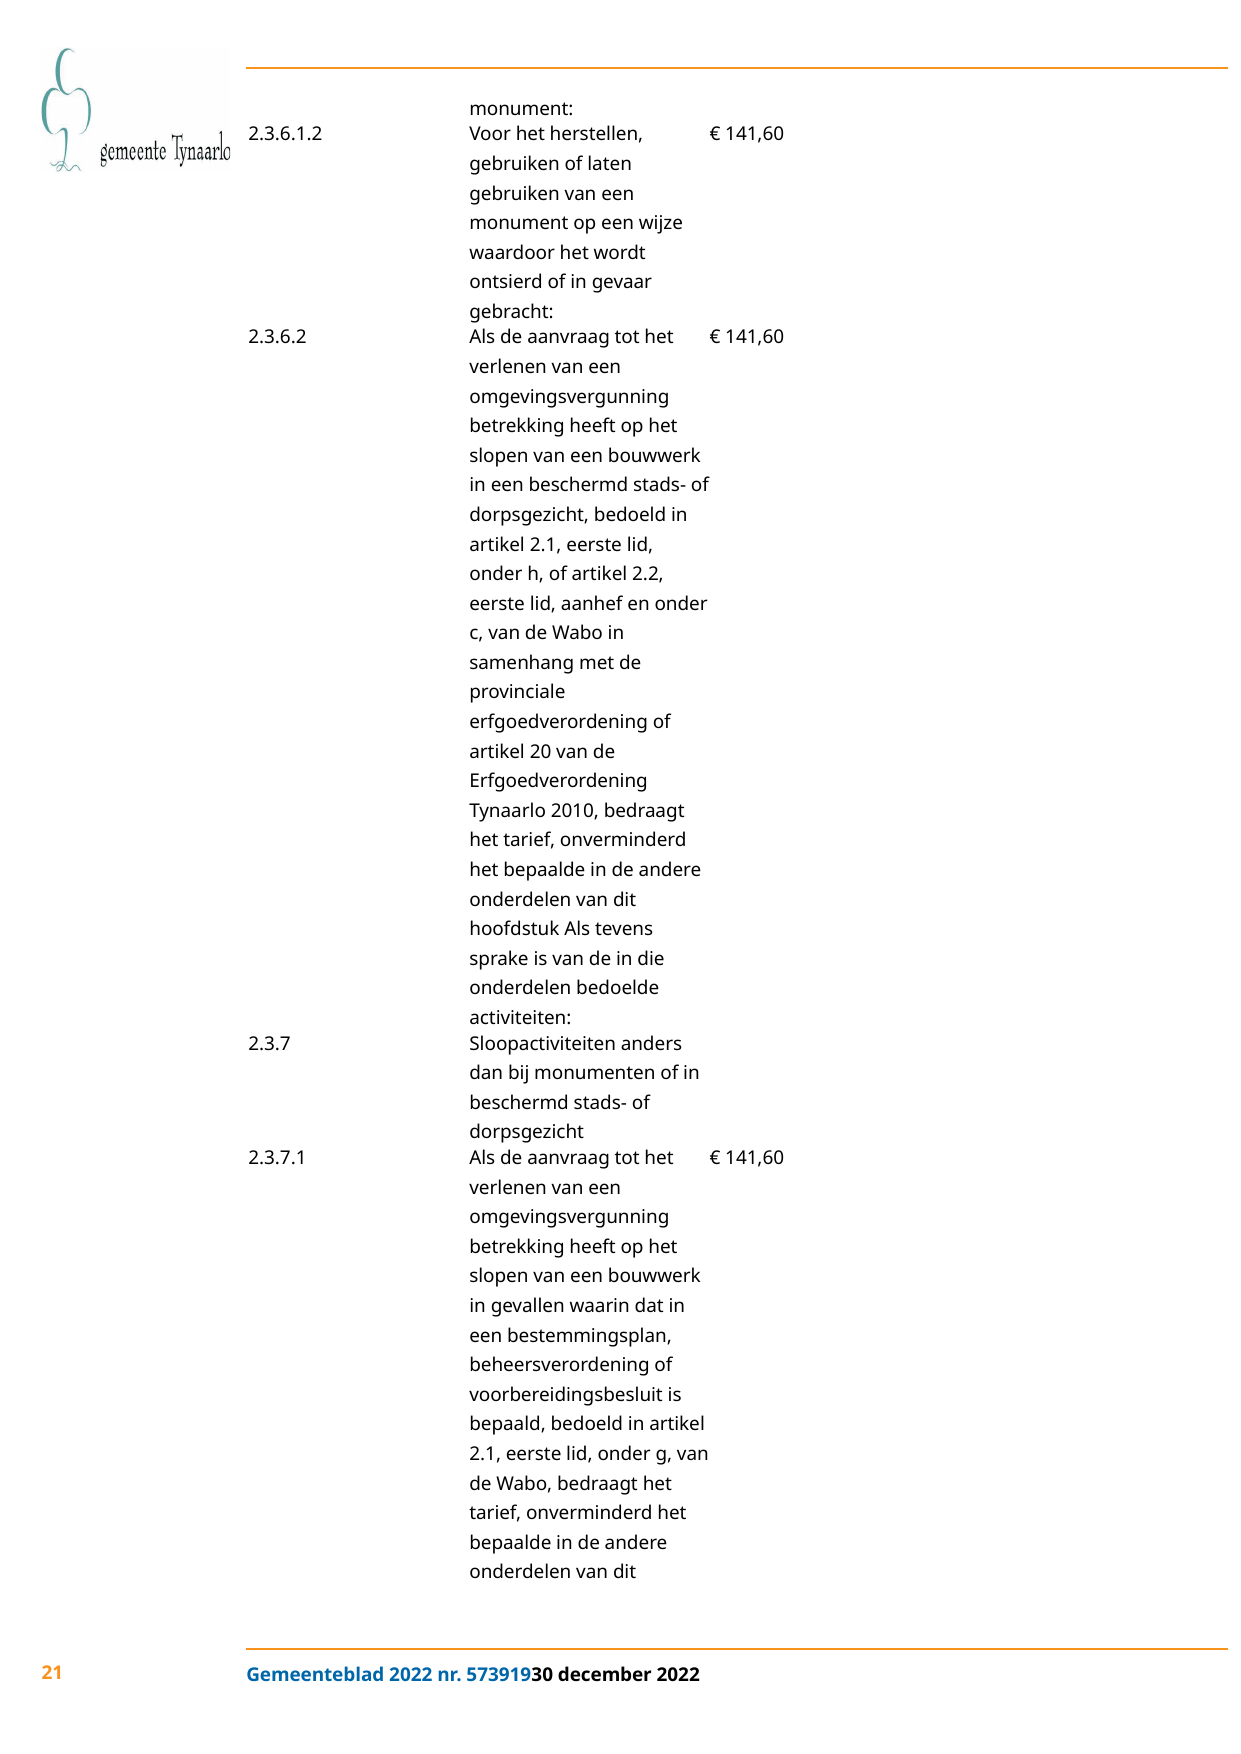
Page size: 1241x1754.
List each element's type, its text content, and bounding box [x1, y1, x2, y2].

table_cell 2.3.6.2 [248, 324, 469, 1030]
table_cell [248, 95, 469, 121]
table_cell € 141,60 [709, 324, 931, 1030]
table_cell [931, 1144, 1152, 1584]
table_cell Voor het herstellen, gebruiken of laten gebruiken van een monument op een wijze waardoor het wordt ontsierd of in gevaar gebracht: [469, 121, 709, 324]
table_cell 2.3.7.1 [248, 1144, 469, 1584]
table_cell Als de aanvraag tot het verlenen van een omgevingsvergunning betrekking heeft op het slopen van een bouwwerk in gevallen waarin dat in een bestemmingsplan, beheersverordening of voorbereidingsbesluit is bepaald, bedoeld in artikel 2.1, eerste lid, onder g, van de Wabo, bedraagt het tarief, onverminderd het bepaalde in de andere onderdelen van dit [469, 1144, 709, 1584]
table_cell € 141,60 [709, 1144, 931, 1584]
table_cell [709, 95, 931, 121]
table_cell Als de aanvraag tot het verlenen van een omgevingsvergunning betrekking heeft op het slopen van een bouwwerk in een beschermd stads- of dorpsgezicht, bedoeld in artikel 2.1, eerste lid, onder h, of artikel 2.2, eerste lid, aanhef en onder c, van de Wabo in samenhang met de provinciale erfgoedverordening of artikel 20 van de Erfgoedverordening Tynaarlo 2010, bedraagt het tarief, onverminderd het bepaalde in de andere onderdelen van dit hoofdstuk Als tevens sprake is van de in die onderdelen bedoelde activiteiten: [469, 324, 709, 1030]
table_cell 2.3.7 [248, 1030, 469, 1144]
table_cell [931, 1030, 1152, 1144]
table_cell € 141,60 [709, 121, 931, 324]
table_cell monument: [469, 95, 709, 121]
table_cell [709, 1030, 931, 1144]
table_cell [931, 95, 1152, 121]
table_cell 2.3.6.1.2 [248, 121, 469, 324]
table_cell [931, 121, 1152, 324]
table_cell [931, 324, 1152, 1030]
table_cell Sloopactiviteiten anders dan bij monumenten of in beschermd stads- of dorpsgezicht [469, 1030, 709, 1144]
picture [41, 47, 231, 172]
